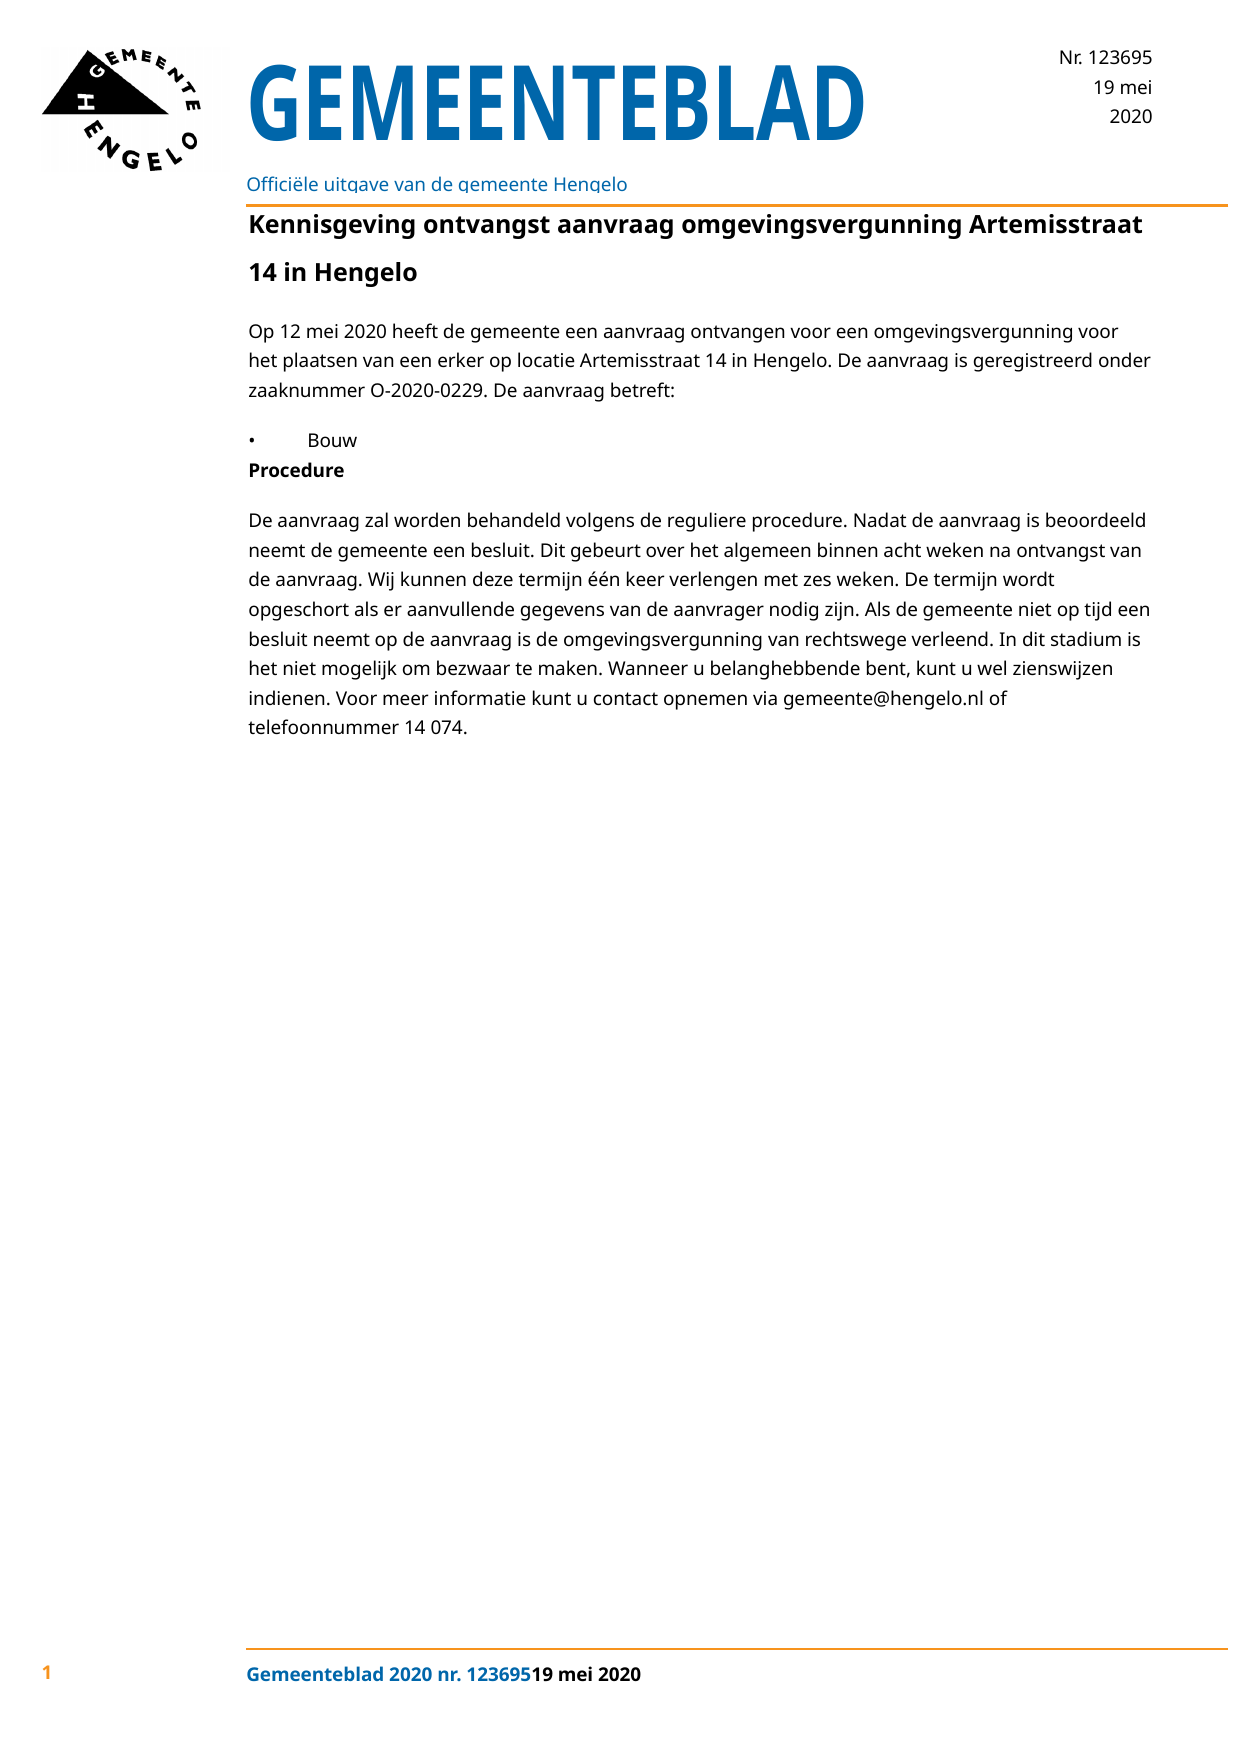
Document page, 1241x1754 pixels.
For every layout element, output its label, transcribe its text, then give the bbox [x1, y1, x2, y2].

text Procedure [248, 457, 1152, 483]
text Kennisgeving ontvangst aanvraag omgevingsvergunning Artemisstraat 14 in Hengelo [248, 207, 1152, 288]
list Bouw [248, 427, 1152, 453]
text De aanvraag zal worden behandeld volgens de reguliere procedure. Nadat de aanvraag is beoordeeld neemt de gemeente een besluit. Dit gebeurt over het algemeen binnen acht weken na ontvangst van de aanvraag. Wij kunnen deze termijn één keer verlengen met zes weken. De termijn wordt opgeschort als er aanvullende gegevens van de aanvrager nodig zijn. Als de gemeente niet op tijd een besluit neemt op de aanvraag is de omgevingsvergunning van rechtswege verleend. In dit stadium is het niet mogelijk om bezwaar te maken. Wanneer u belanghebbende bent, kunt u wel zienswijzen indienen. Voor meer informatie kunt u contact opnemen via gemeente@hengelo.nl of telefoonnummer 14 074. [248, 507, 1152, 740]
picture [41, 47, 231, 172]
text Op 12 mei 2020 heeft de gemeente een aanvraag ontvangen voor een omgevingsvergunning voor het plaatsen van een erker op locatie Artemisstraat 14 in Hengelo. De aanvraag is geregistreerd onder zaaknummer O-2020-0229. De aanvraag betreft: [248, 318, 1152, 403]
